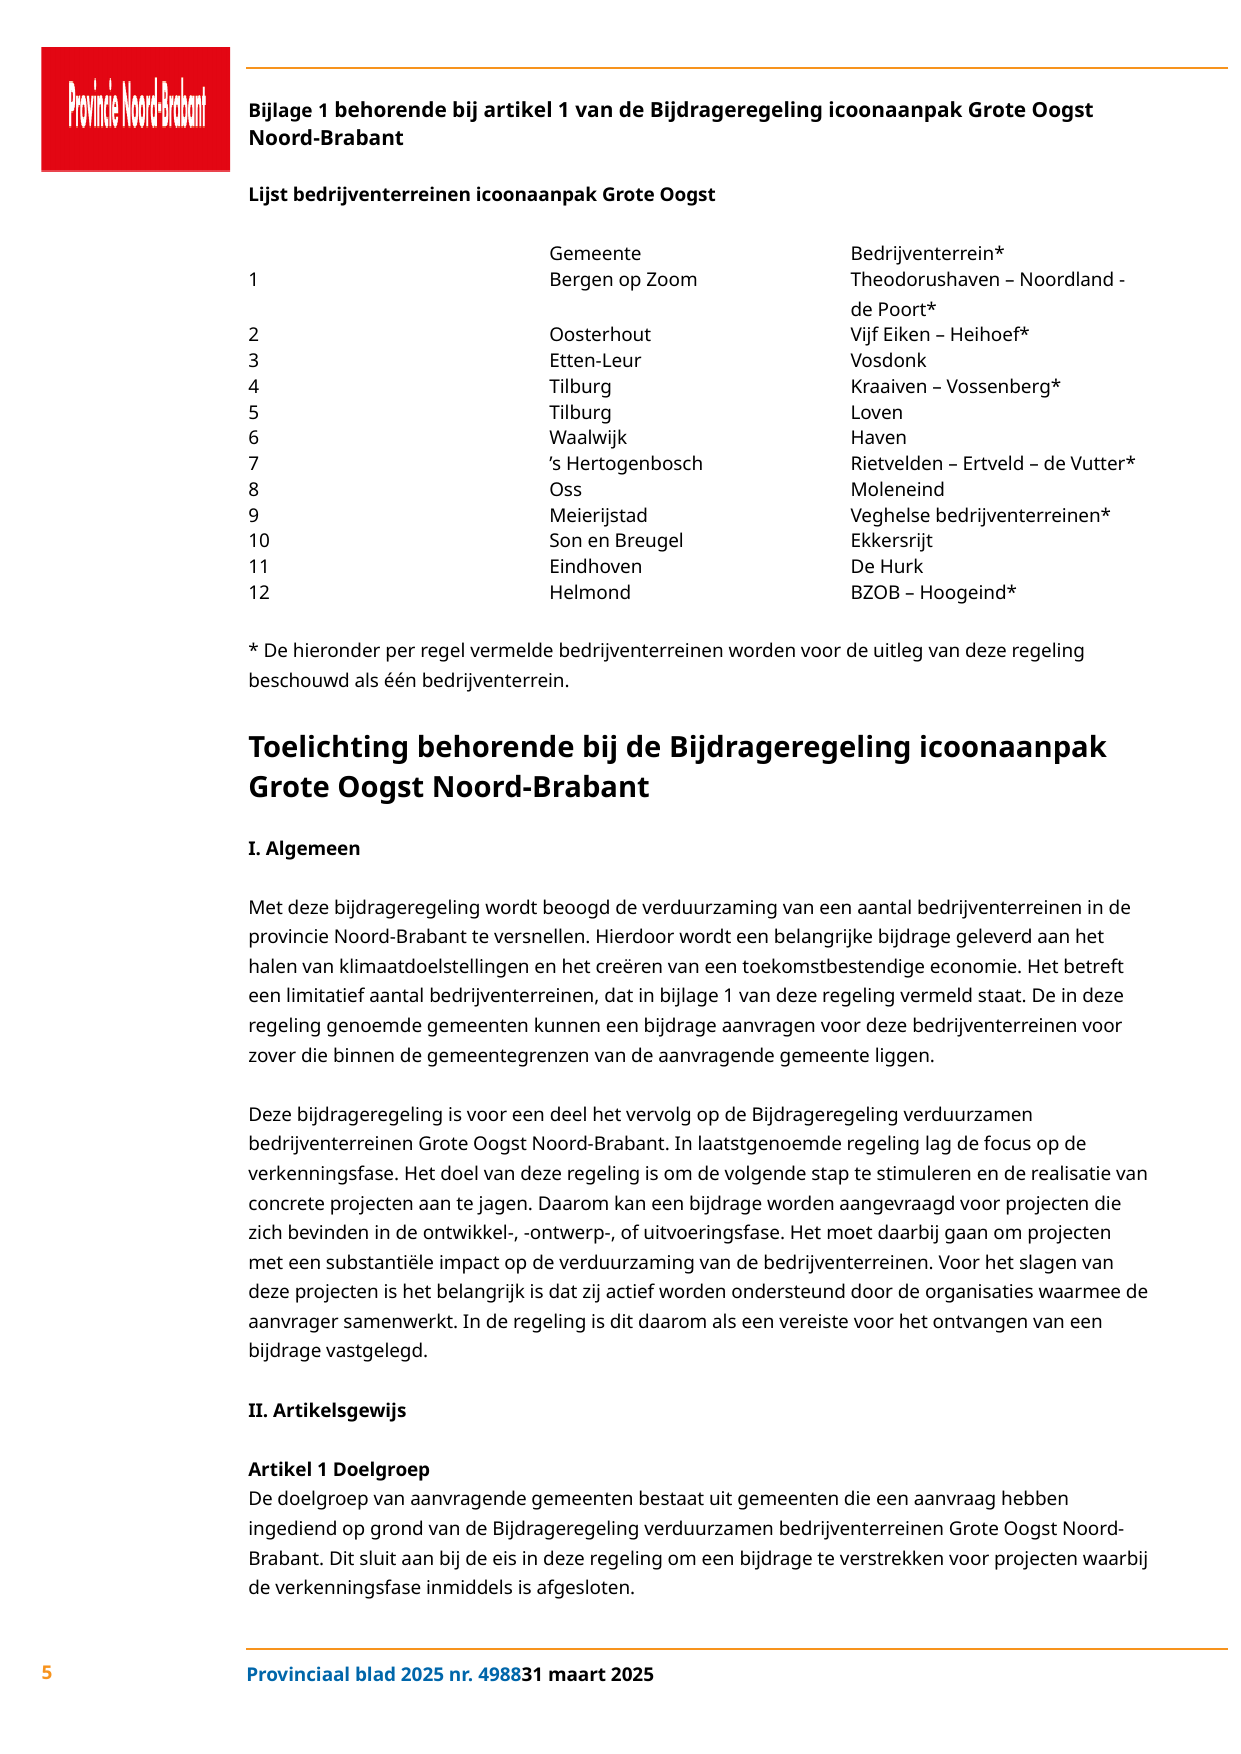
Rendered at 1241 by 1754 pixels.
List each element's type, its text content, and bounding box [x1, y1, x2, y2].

table_header Bedrijventerrein* [850, 241, 1152, 266]
table_cell Moleneind [850, 476, 1152, 502]
table_cell 10 [248, 528, 549, 553]
text Met deze bijdrageregeling wordt beoogd de verduurzaming van een aantal bedrijventerreinen in de provincie Noord-Brabant te versnellen. Hierdoor wordt een belangrijke bijdrage geleverd aan het halen van klimaatdoelstellingen en het creëren van een toekomstbestendige economie. Het betreft een limitatief aantal bedrijventerreinen, dat in bijlage 1 van deze regeling vermeld staat. De in deze regeling genoemde gemeenten kunnen een bijdrage aanvragen voor deze bedrijventerreinen voor zover die binnen de gemeentegrenzen van de aanvragende gemeente liggen. [248, 894, 1152, 1068]
table_cell 1 [248, 266, 549, 322]
table_cell 7 [248, 450, 549, 476]
table_cell De Hurk [850, 553, 1152, 579]
table_cell Meierijstad [549, 502, 850, 527]
table_cell 8 [248, 476, 549, 502]
table_cell Son en Breugel [549, 528, 850, 553]
table_cell 3 [248, 348, 549, 373]
text Artikel 1 Doelgroep [248, 1456, 1152, 1482]
table_cell Loven [850, 399, 1152, 424]
table_cell Tilburg [549, 373, 850, 399]
text Lijst bedrijventerreinen icoonaanpak Grote Oogst [248, 181, 1152, 207]
table_cell 5 [248, 399, 549, 424]
text * De hieronder per regel vermelde bedrijventerreinen worden voor de uitleg van deze regeling beschouwd als één bedrijventerrein. [248, 637, 1152, 693]
table_cell 6 [248, 425, 549, 450]
table_cell Veghelse bedrijventerreinen* [850, 502, 1152, 527]
table_header Gemeente [549, 241, 850, 266]
table_cell Waalwijk [549, 425, 850, 450]
picture [41, 47, 231, 172]
table_cell Haven [850, 425, 1152, 450]
table_cell Helmond [549, 579, 850, 605]
table_header [248, 241, 549, 266]
table_cell 12 [248, 579, 549, 605]
text II. Artikelsgewijs [248, 1397, 1152, 1423]
text Deze bijdrageregeling is voor een deel het vervolg op de Bijdrageregeling verduurzamen bedrijventerreinen Grote Oogst Noord-Brabant. In laatstgenoemde regeling lag de focus op de verkenningsfase. Het doel van deze regeling is om de volgende stap te stimuleren en de realisatie van concrete projecten aan te jagen. Daarom kan een bijdrage worden aangevraagd voor projecten die zich bevinden in de ontwikkel-, -ontwerp-, of uitvoeringsfase. Het moet daarbij gaan om projecten met een substantiële impact op de verduurzaming van de bedrijventerreinen. Voor het slagen van deze projecten is het belangrijk is dat zij actief worden ondersteund door de organisaties waarmee de aanvrager samenwerkt. In de regeling is dit daarom als een vereiste voor het ontvangen van een bijdrage vastgelegd. [248, 1101, 1152, 1363]
table_cell Tilburg [549, 399, 850, 424]
table_cell BZOB – Hoogeind* [850, 579, 1152, 605]
table_cell Theodorushaven – Noordland - de Poort* [850, 266, 1152, 322]
table_cell 2 [248, 322, 549, 347]
table_cell Oss [549, 476, 850, 502]
table_cell Eindhoven [549, 553, 850, 579]
table_cell Etten-Leur [549, 348, 850, 373]
table_cell 11 [248, 553, 549, 579]
table_cell Oosterhout [549, 322, 850, 347]
table_cell 4 [248, 373, 549, 399]
table_cell 9 [248, 502, 549, 527]
table_cell Vosdonk [850, 348, 1152, 373]
table_cell Vijf Eiken – Heihoef* [850, 322, 1152, 347]
table_cell Kraaiven – Vossenberg* [850, 373, 1152, 399]
text De doelgroep van aanvragende gemeenten bestaat uit gemeenten die een aanvraag hebben ingediend op grond van de Bijdrageregeling verduurzamen bedrijventerreinen Grote Oogst Noord-Brabant. Dit sluit aan bij de eis in deze regeling om een bijdrage te verstrekken voor projecten waarbij de verkenningsfase inmiddels is afgesloten. [248, 1486, 1152, 1600]
text Bijlage 1 behorende bij artikel 1 van de Bijdrageregeling icoonaanpak Grote Oogst Noord-Brabant [248, 95, 1152, 152]
text I. Algemeen [248, 835, 1152, 861]
table_cell ’s Hertogenbosch [549, 450, 850, 476]
table_cell Rietvelden – Ertveld – de Vutter* [850, 450, 1152, 476]
table_cell Ekkersrijt [850, 528, 1152, 553]
text Toelichting behorende bij de Bijdrageregeling icoonaanpak Grote Oogst Noord-Brabant [248, 726, 1152, 806]
table_cell Bergen op Zoom [549, 266, 850, 322]
